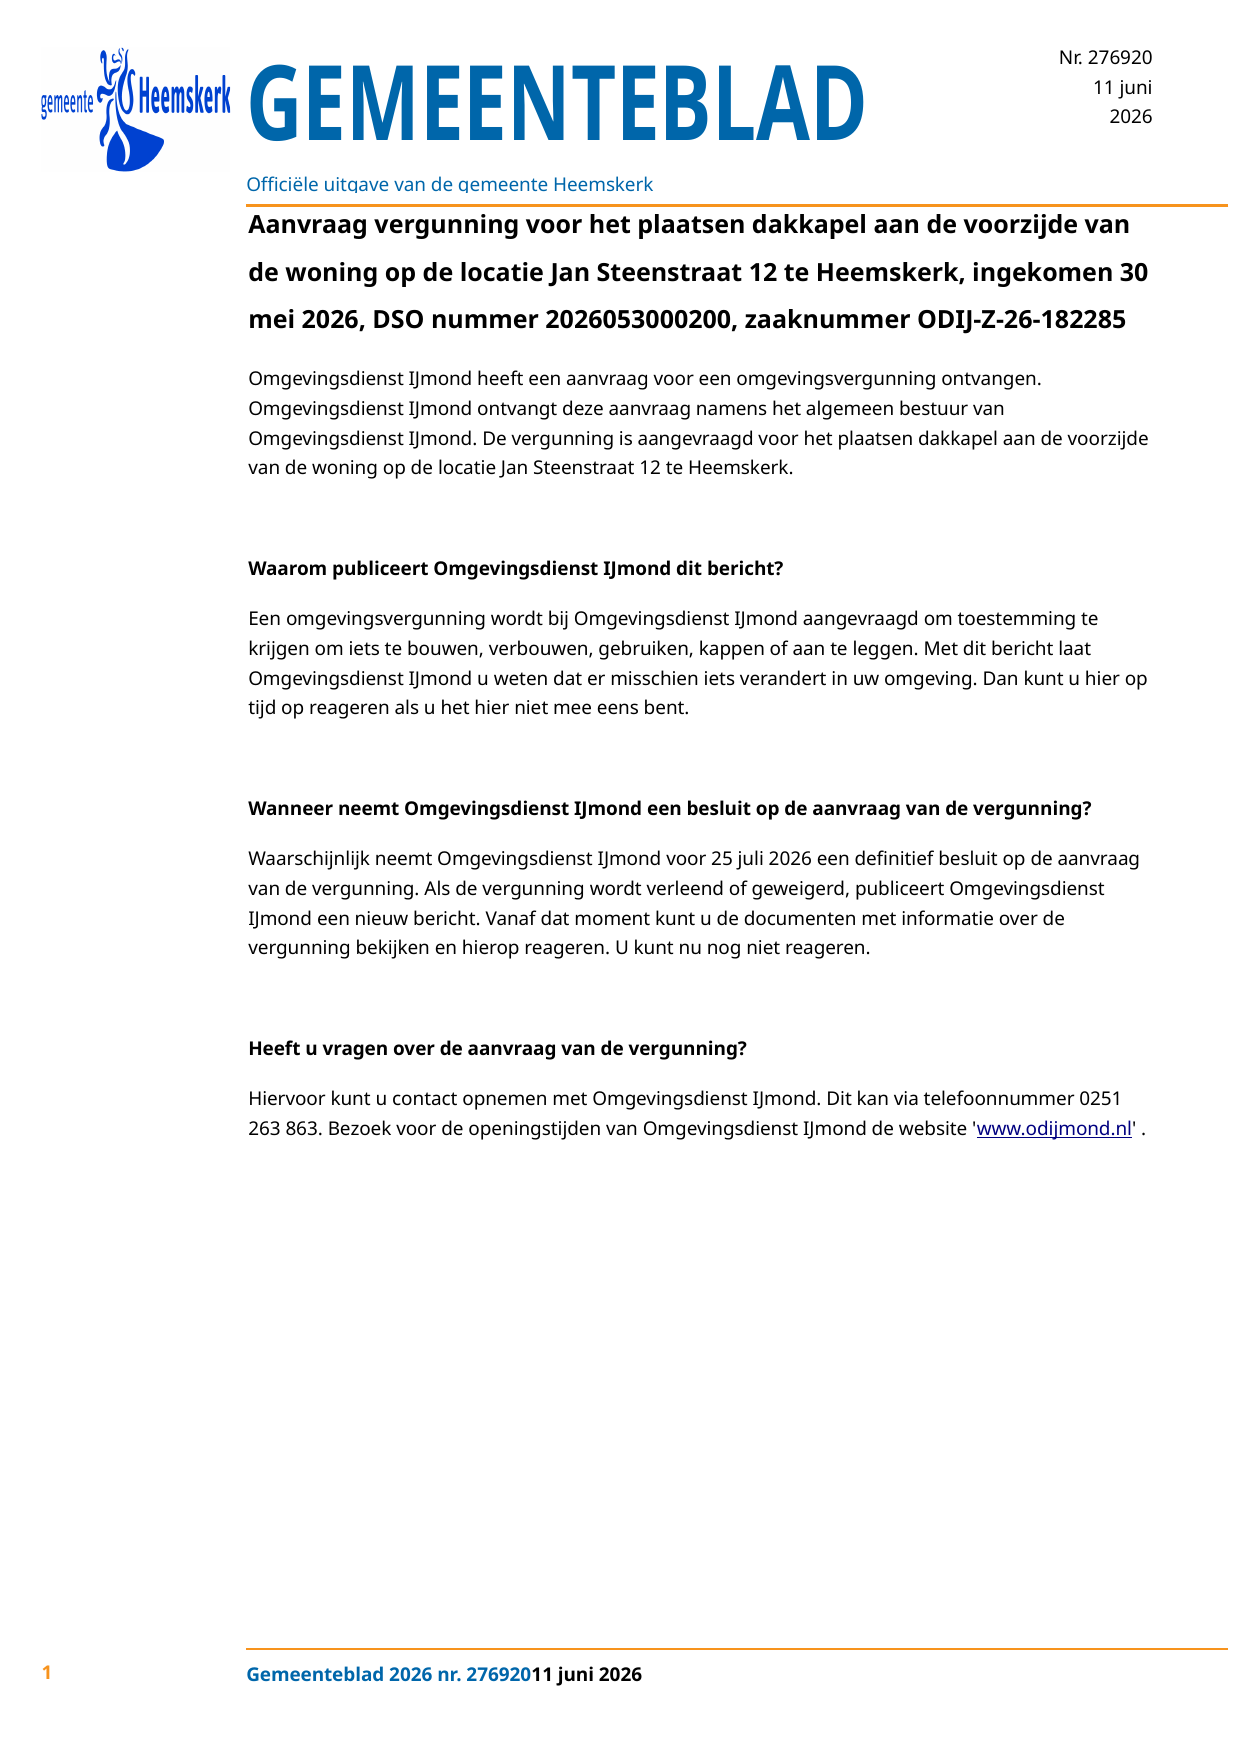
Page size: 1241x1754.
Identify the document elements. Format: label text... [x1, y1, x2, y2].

text Waarom publiceert Omgevingsdienst IJmond dit bericht? [248, 555, 1152, 581]
text Een omgevingsvergunning wordt bij Omgevingsdienst IJmond aangevraagd om toestemming te krijgen om iets te bouwen, verbouwen, gebruiken, kappen of aan te leggen. Met dit bericht laat Omgevingsdienst IJmond u weten dat er misschien iets verandert in uw omgeving. Dan kunt u hier op tijd op reageren als u het hier niet mee eens bent. [248, 606, 1152, 720]
picture [41, 47, 231, 172]
text Wanneer neemt Omgevingsdienst IJmond een besluit op de aanvraag van de vergunning? [248, 795, 1152, 821]
text Waarschijnlijk neemt Omgevingsdienst IJmond voor 25 juli 2026 een definitief besluit op de aanvraag van de vergunning. Als de vergunning wordt verleend of geweigerd, publiceert Omgevingsdienst IJmond een nieuw bericht. Vanaf dat moment kunt u de documenten met informatie over de vergunning bekijken en hierop reageren. U kunt nu nog niet reageren. [248, 846, 1152, 960]
text Hiervoor kunt u contact opnemen met Omgevingsdienst IJmond. Dit kan via telefoonnummer 0251 263 863. Bezoek voor de openingstijden van Omgevingsdienst IJmond de website 'www.odijmond.nl' . [248, 1086, 1152, 1141]
text Omgevingsdienst IJmond heeft een aanvraag voor een omgevingsvergunning ontvangen. Omgevingsdienst IJmond ontvangt deze aanvraag namens het algemeen bestuur van Omgevingsdienst IJmond. De vergunning is aangevraagd voor het plaatsen dakkapel aan de voorzijde van de woning op de locatie Jan Steenstraat 12 te Heemskerk. [248, 366, 1152, 480]
text Aanvraag vergunning voor het plaatsen dakkapel aan de voorzijde van de woning op de locatie Jan Steenstraat 12 te Heemskerk, ingekomen 30 mei 2026, DSO nummer 2026053000200, zaaknummer ODIJ-Z-26-182285 [248, 207, 1152, 336]
text Heeft u vragen over de aanvraag van de vergunning? [248, 1035, 1152, 1061]
